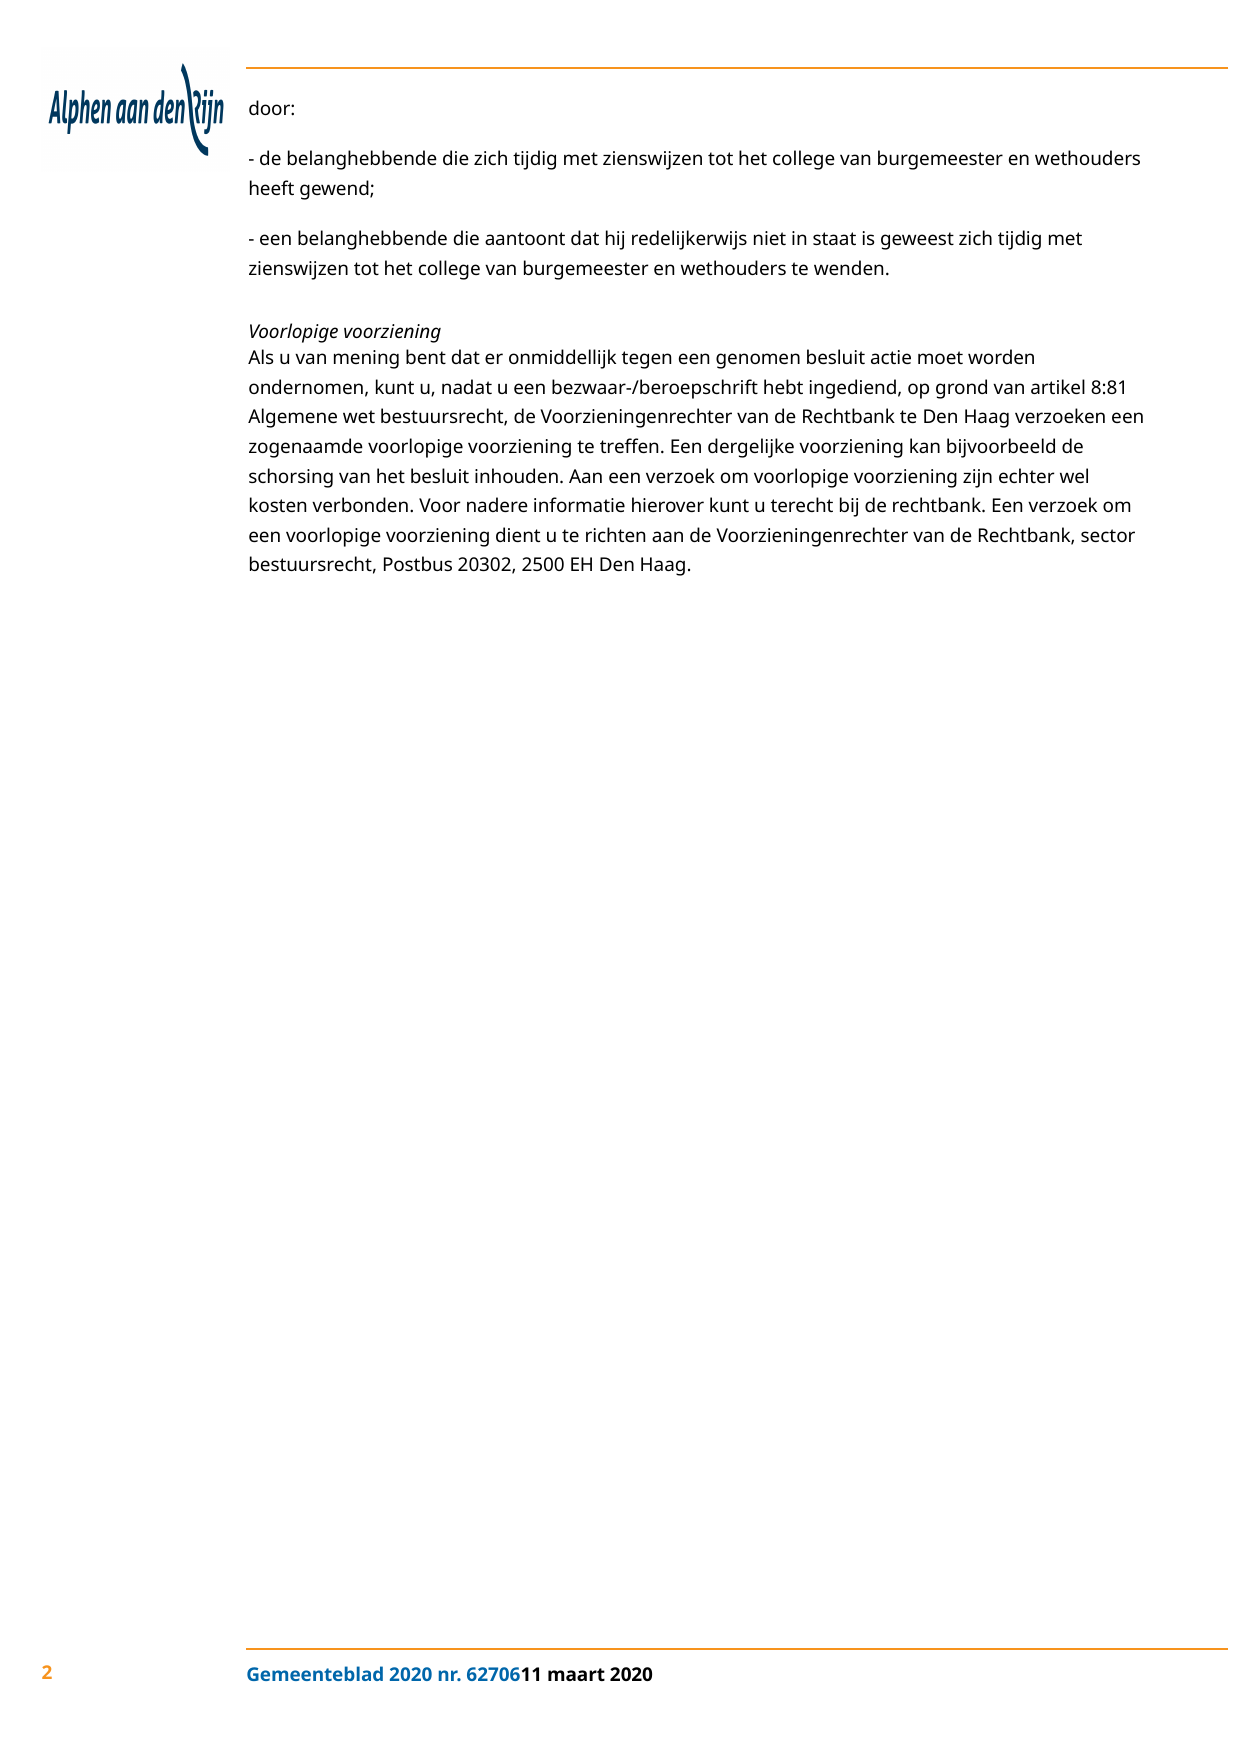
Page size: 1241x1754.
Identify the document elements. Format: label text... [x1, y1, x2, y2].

text Voorlopige voorziening [248, 319, 1152, 344]
text Als u van mening bent dat er onmiddellijk tegen een genomen besluit actie moet worden ondernomen, kunt u, nadat u een bezwaar-/beroepschrift hebt ingediend, op grond van artikel 8:81 Algemene wet bestuursrecht, de Voorzieningenrechter van de Rechtbank te Den Haag verzoeken een zogenaamde voorlopige voorziening te treffen. Een dergelijke voorziening kan bijvoorbeeld de schorsing van het besluit inhouden. Aan een verzoek om voorlopige voorziening zijn echter wel kosten verbonden. Voor nadere informatie hierover kunt u terecht bij de rechtbank. Een verzoek om een voorlopige voorziening dient u te richten aan de Voorzieningenrechter van de Rechtbank, sector bestuursrecht, Postbus 20302, 2500 EH Den Haag. [248, 344, 1152, 577]
text - de belanghebbende die zich tijdig met zienswijzen tot het college van burgemeester en wethouders heeft gewend; [248, 145, 1152, 201]
text door: [248, 95, 1152, 121]
picture [41, 47, 231, 172]
text - een belanghebbende die aantoont dat hij redelijkerwijs niet in staat is geweest zich tijdig met zienswijzen tot het college van burgemeester en wethouders te wenden. [248, 225, 1152, 281]
